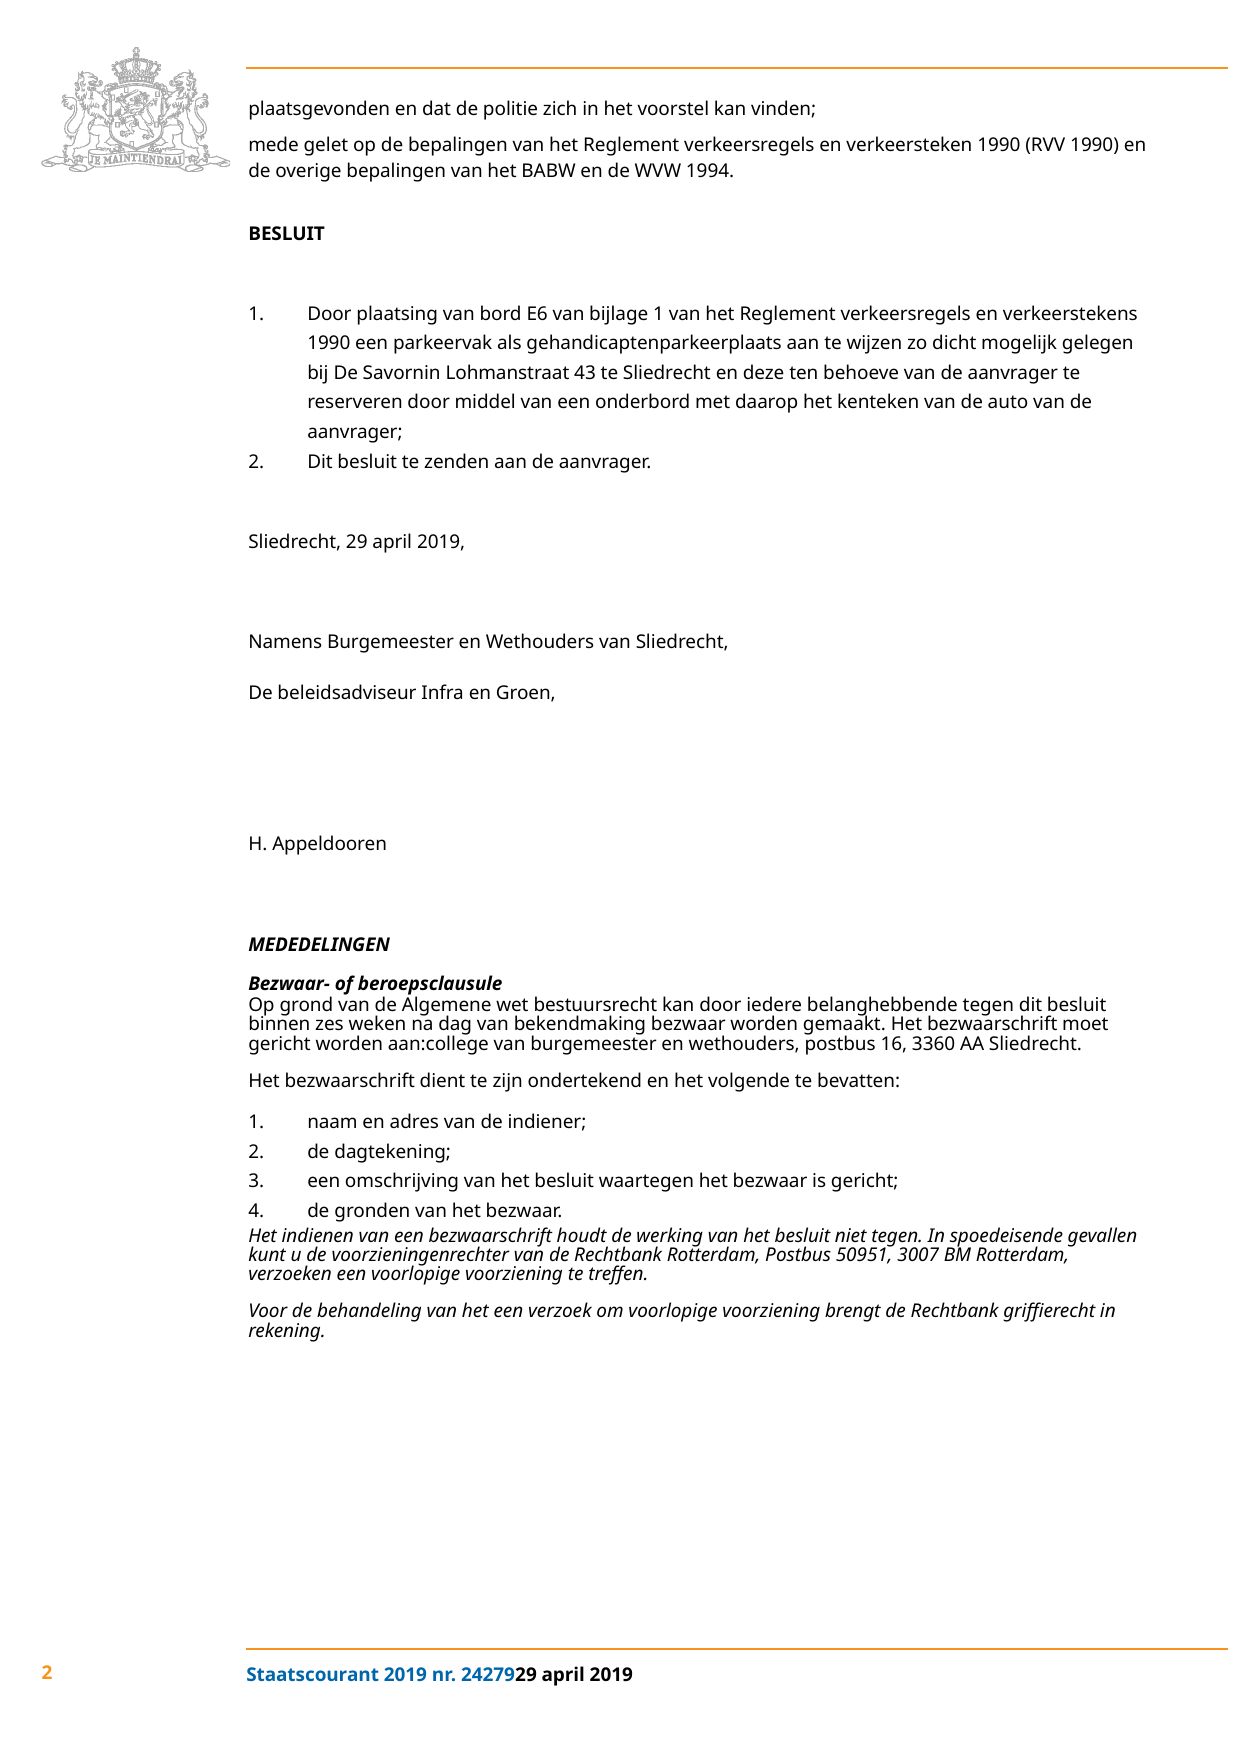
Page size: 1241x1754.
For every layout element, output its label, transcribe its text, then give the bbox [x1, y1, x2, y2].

text MEDEDELINGEN [248, 931, 1152, 957]
picture [41, 47, 231, 172]
text Het bezwaarschrift dient te zijn ondertekend en het volgende te bevatten: [248, 1072, 1152, 1091]
text De beleidsadviseur Infra en Groen, [248, 679, 1152, 705]
text Op grond van de Algemene wet bestuursrecht kan door iedere belanghebbende tegen dit besluit binnen zes weken na dag van bekendmaking bezwaar worden gemaakt. Het bezwaarschrift moet gericht worden aan:college van burgemeester en wethouders, postbus 16, 3360 AA Sliedrecht. [248, 996, 1152, 1054]
list de gronden van het bezwaar. [248, 1197, 1152, 1223]
list de dagtekening; [248, 1138, 1152, 1164]
text Sliedrecht, 29 april 2019, [248, 528, 1152, 553]
text mede gelet op de bepalingen van het Reglement verkeersregels en verkeersteken 1990 (RVV 1990) en de overige bepalingen van het BABW en de WVW 1994. [248, 131, 1152, 183]
list Dit besluit te zenden aan de aanvrager. [248, 448, 1152, 473]
text Voor de behandeling van het een verzoek om voorlopige voorziening brengt de Rechtbank griffierecht in rekening. [248, 1302, 1152, 1341]
text Namens Burgemeester en Wethouders van Sliedrecht, [248, 629, 1152, 654]
list naam en adres van de indiener; [248, 1108, 1152, 1134]
text Bezwaar- of beroepsclausule [248, 970, 1152, 996]
text plaatsgevonden en dat de politie zich in het voorstel kan vinden; [248, 95, 1152, 121]
text BESLUIT [248, 220, 1152, 246]
list Door plaatsing van bord E6 van bijlage 1 van het Reglement verkeersregels en verkeerstekens 1990 een parkeervak als gehandicaptenparkeerplaats aan te wijzen zo dicht mogelijk gelegen bij De Savornin Lohmanstraat 43 te Sliedrecht en deze ten behoeve van de aanvrager te reserveren door middel van een onderbord met daarop het kenteken van de auto van de aanvrager; [248, 300, 1152, 444]
text H. Appeldooren [248, 830, 1152, 856]
list een omschrijving van het besluit waartegen het bezwaar is gericht; [248, 1168, 1152, 1193]
text Het indienen van een bezwaarschrift houdt de werking van het besluit niet tegen. In spoedeisende gevallen kunt u de voorzieningenrechter van de Rechtbank Rotterdam, Postbus 50951, 3007 BM Rotterdam, verzoeken een voorlopige voorziening te treffen. [248, 1227, 1152, 1285]
